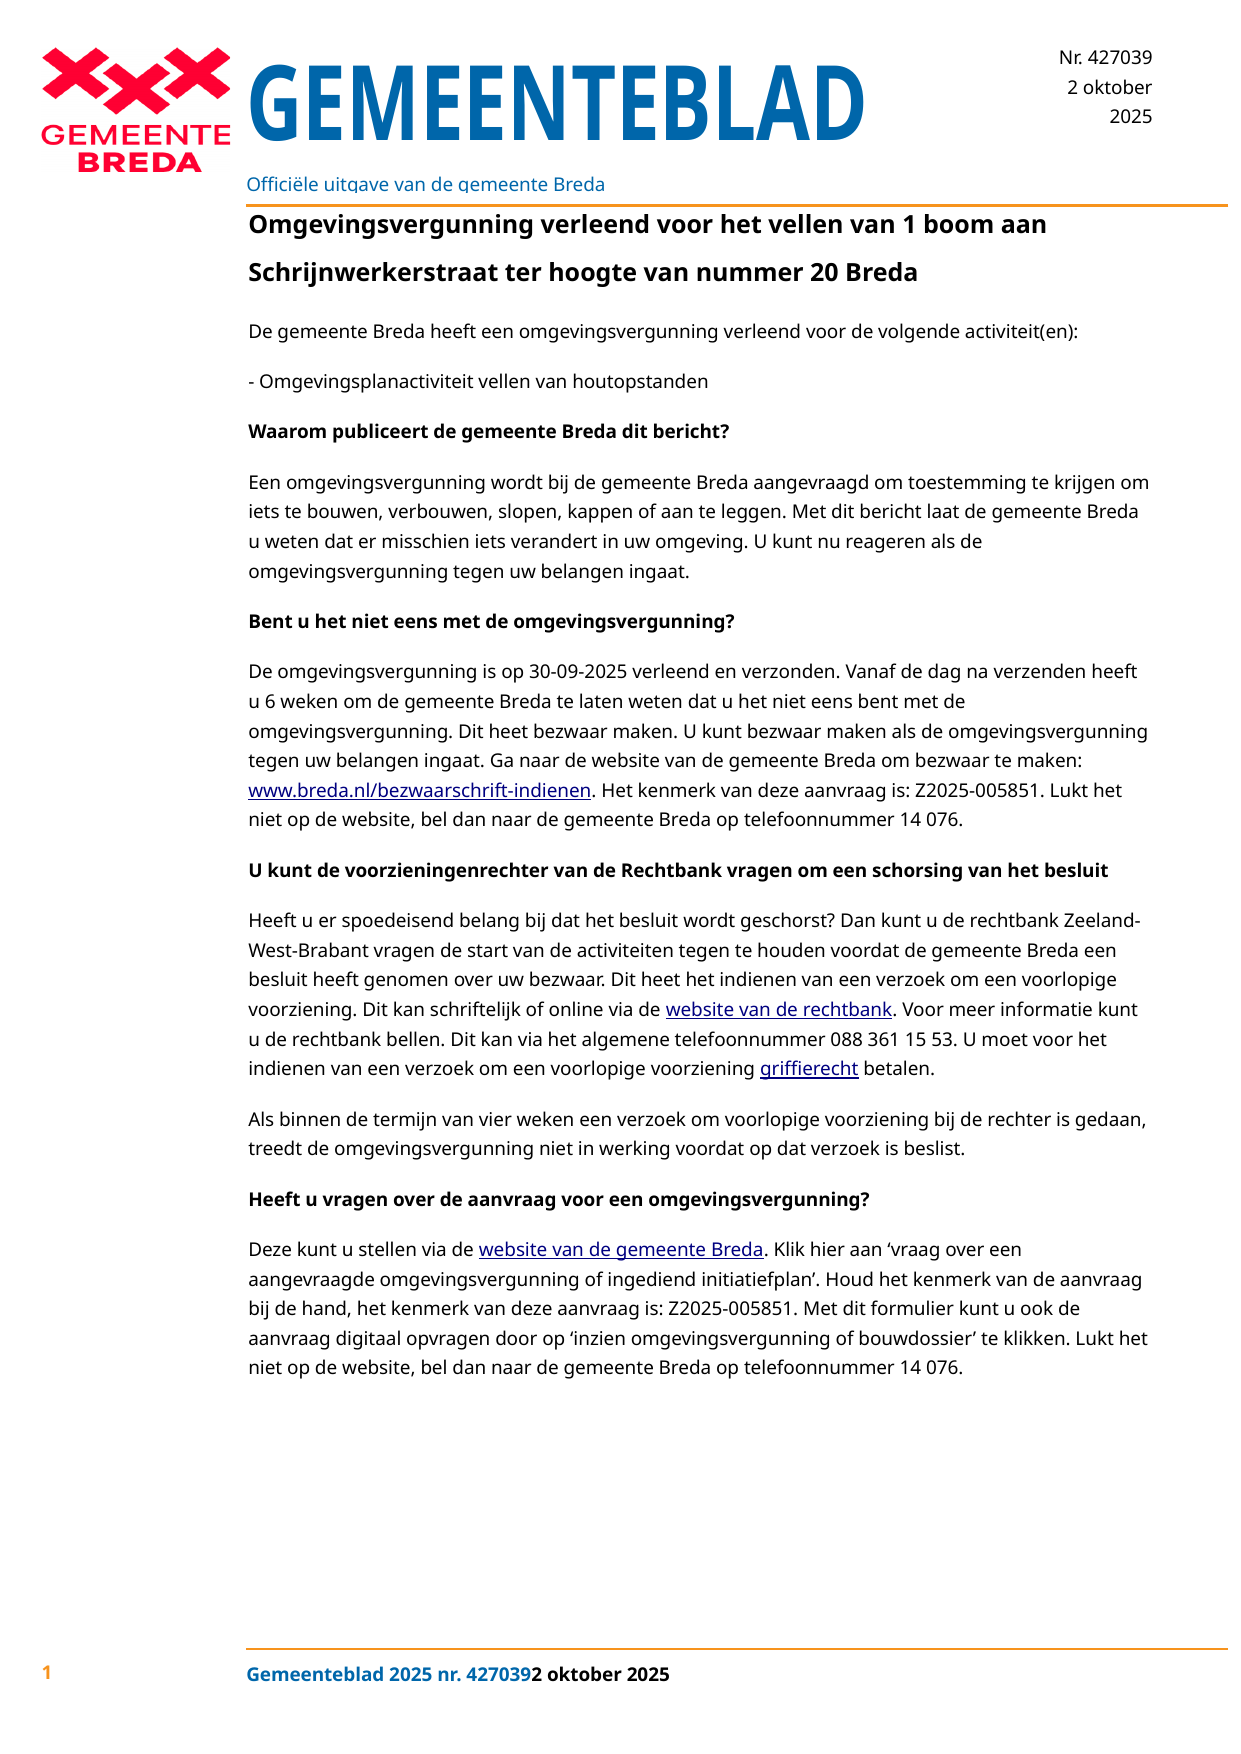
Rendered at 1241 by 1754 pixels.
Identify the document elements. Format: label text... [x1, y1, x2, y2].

text Heeft u vragen over de aanvraag voor een omgevingsvergunning? [248, 1186, 1152, 1212]
text Omgevingsvergunning verleend voor het vellen van 1 boom aan Schrijnwerkerstraat ter hoogte van nummer 20 Breda [248, 207, 1152, 288]
picture [41, 47, 231, 172]
text De omgevingsvergunning is op 30-09-2025 verleend en verzonden. Vanaf de dag na verzenden heeft u 6 weken om de gemeente Breda te laten weten dat u het niet eens bent met de omgevingsvergunning. Dit heet bezwaar maken. U kunt bezwaar maken als de omgevingsvergunning tegen uw belangen ingaat. Ga naar de website van de gemeente Breda om bezwaar te maken: www.breda.nl/bezwaarschrift-indienen. Het kenmerk van deze aanvraag is: Z2025-005851. Lukt het niet op de website, bel dan naar de gemeente Breda op telefoonnummer 14 076. [248, 659, 1152, 832]
text U kunt de voorzieningenrechter van de Rechtbank vragen om een schorsing van het besluit [248, 857, 1152, 883]
text - Omgevingsplanactiviteit vellen van houtopstanden [248, 368, 1152, 394]
text Deze kunt u stellen via de website van de gemeente Breda. Klik hier aan ‘vraag over een aangevraagde omgevingsvergunning of ingediend initiatiefplan’. Houd het kenmerk van de aanvraag bij de hand, het kenmerk van deze aanvraag is: Z2025-005851. Met dit formulier kunt u ook de aanvraag digitaal opvragen door op ‘inzien omgevingsvergunning of bouwdossier’ te klikken. Lukt het niet op de website, bel dan naar de gemeente Breda op telefoonnummer 14 076. [248, 1236, 1152, 1380]
text Bent u het niet eens met de omgevingsvergunning? [248, 608, 1152, 634]
text Waarom publiceert de gemeente Breda dit bericht? [248, 419, 1152, 444]
text Als binnen de termijn van vier weken een verzoek om voorlopige voorziening bij de rechter is gedaan, treedt de omgevingsvergunning niet in werking voordat op dat verzoek is beslist. [248, 1106, 1152, 1161]
text De gemeente Breda heeft een omgevingsvergunning verleend voor de volgende activiteit(en): [248, 318, 1152, 344]
text Heeft u er spoedeisend belang bij dat het besluit wordt geschorst? Dan kunt u de rechtbank Zeeland-West-Brabant vragen de start van de activiteiten tegen te houden voordat de gemeente Breda een besluit heeft genomen over uw bezwaar. Dit heet het indienen van een verzoek om een voorlopige voorziening. Dit kan schriftelijk of online via de website van de rechtbank. Voor meer informatie kunt u de rechtbank bellen. Dit kan via het algemene telefoonnummer 088 361 15 53. U moet voor het indienen van een verzoek om een voorlopige voorziening griffierecht betalen. [248, 907, 1152, 1081]
text Een omgevingsvergunning wordt bij de gemeente Breda aangevraagd om toestemming te krijgen om iets te bouwen, verbouwen, slopen, kappen of aan te leggen. Met dit bericht laat de gemeente Breda u weten dat er misschien iets verandert in uw omgeving. U kunt nu reageren als de omgevingsvergunning tegen uw belangen ingaat. [248, 469, 1152, 584]
